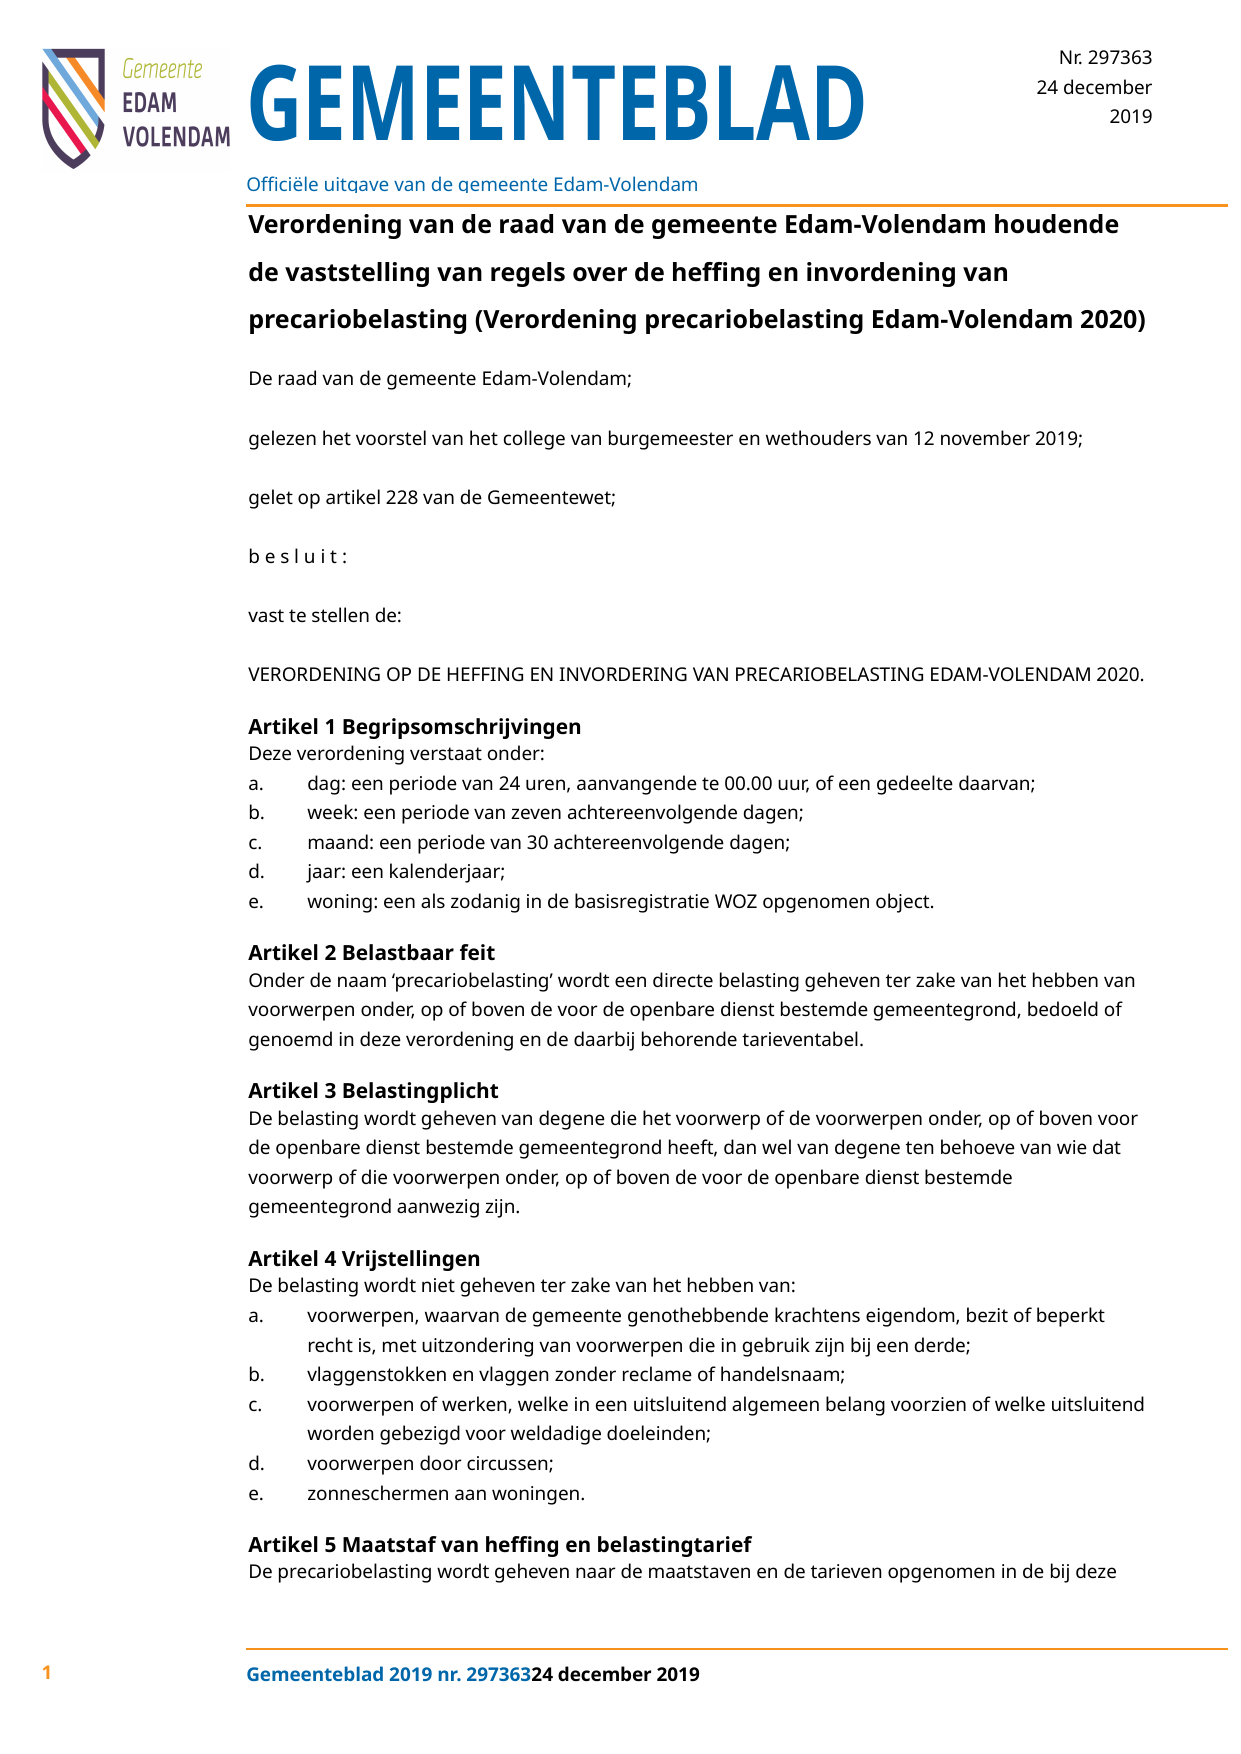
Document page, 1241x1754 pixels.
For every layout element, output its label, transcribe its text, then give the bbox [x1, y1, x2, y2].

text b e s l u i t : [248, 543, 1152, 569]
list zonneschermen aan woningen. [248, 1480, 1152, 1505]
list voorwerpen door circussen; [248, 1450, 1152, 1476]
text De belasting wordt niet geheven ter zake van het hebben van: [248, 1273, 1152, 1298]
list maand: een periode van 30 achtereenvolgende dagen; [248, 829, 1152, 855]
list week: een periode van zeven achtereenvolgende dagen; [248, 799, 1152, 825]
text Artikel 4 Vrijstellingen [248, 1244, 1152, 1273]
text Artikel 1 Begripsomschrijvingen [248, 712, 1152, 740]
text VERORDENING OP DE HEFFING EN INVORDERING VAN PRECARIOBELASTING EDAM-VOLENDAM 2020. [248, 661, 1152, 687]
text Artikel 5 Maatstaf van heffing en belastingtarief [248, 1530, 1152, 1558]
text De precariobelasting wordt geheven naar de maatstaven en de tarieven opgenomen in de bij deze [248, 1558, 1152, 1584]
text De belasting wordt geheven van degene die het voorwerp of de voorwerpen onder, op of boven voor de openbare dienst bestemde gemeentegrond heeft, dan wel van degene ten behoeve van wie dat voorwerp of die voorwerpen onder, op of boven de voor de openbare dienst bestemde gemeentegrond aanwezig zijn. [248, 1105, 1152, 1219]
text Artikel 3 Belastingplicht [248, 1077, 1152, 1105]
text vast te stellen de: [248, 602, 1152, 628]
picture [41, 47, 231, 172]
text De raad van de gemeente Edam-Volendam; [248, 366, 1152, 391]
text gelet op artikel 228 van de Gemeentewet; [248, 484, 1152, 509]
text Onder de naam ‘precariobelasting’ wordt een directe belasting geheven ter zake van het hebben van voorwerpen onder, op of boven de voor de openbare dienst bestemde gemeentegrond, bedoeld of genoemd in deze verordening en de daarbij behorende tarieventabel. [248, 967, 1152, 1052]
text Artikel 2 Belastbaar feit [248, 938, 1152, 967]
text Deze verordening verstaat onder: [248, 740, 1152, 766]
text gelezen het voorstel van het college van burgemeester en wethouders van 12 november 2019; [248, 425, 1152, 450]
list voorwerpen, waarvan de gemeente genothebbende krachtens eigendom, bezit of beperkt recht is, met uitzondering van voorwerpen die in gebruik zijn bij een derde; [248, 1302, 1152, 1357]
list jaar: een kalenderjaar; [248, 858, 1152, 884]
text Verordening van de raad van de gemeente Edam-Volendam houdende de vaststelling van regels over de heffing en invordening van precariobelasting (Verordening precariobelasting Edam-Volendam 2020) [248, 207, 1152, 336]
list dag: een periode van 24 uren, aanvangende te 00.00 uur, of een gedeelte daarvan; [248, 770, 1152, 796]
list woning: een als zodanig in de basisregistratie WOZ opgenomen object. [248, 888, 1152, 914]
list voorwerpen of werken, welke in een uitsluitend algemeen belang voorzien of welke uitsluitend worden gebezigd voor weldadige doeleinden; [248, 1391, 1152, 1446]
list vlaggenstokken en vlaggen zonder reclame of handelsnaam; [248, 1361, 1152, 1387]
